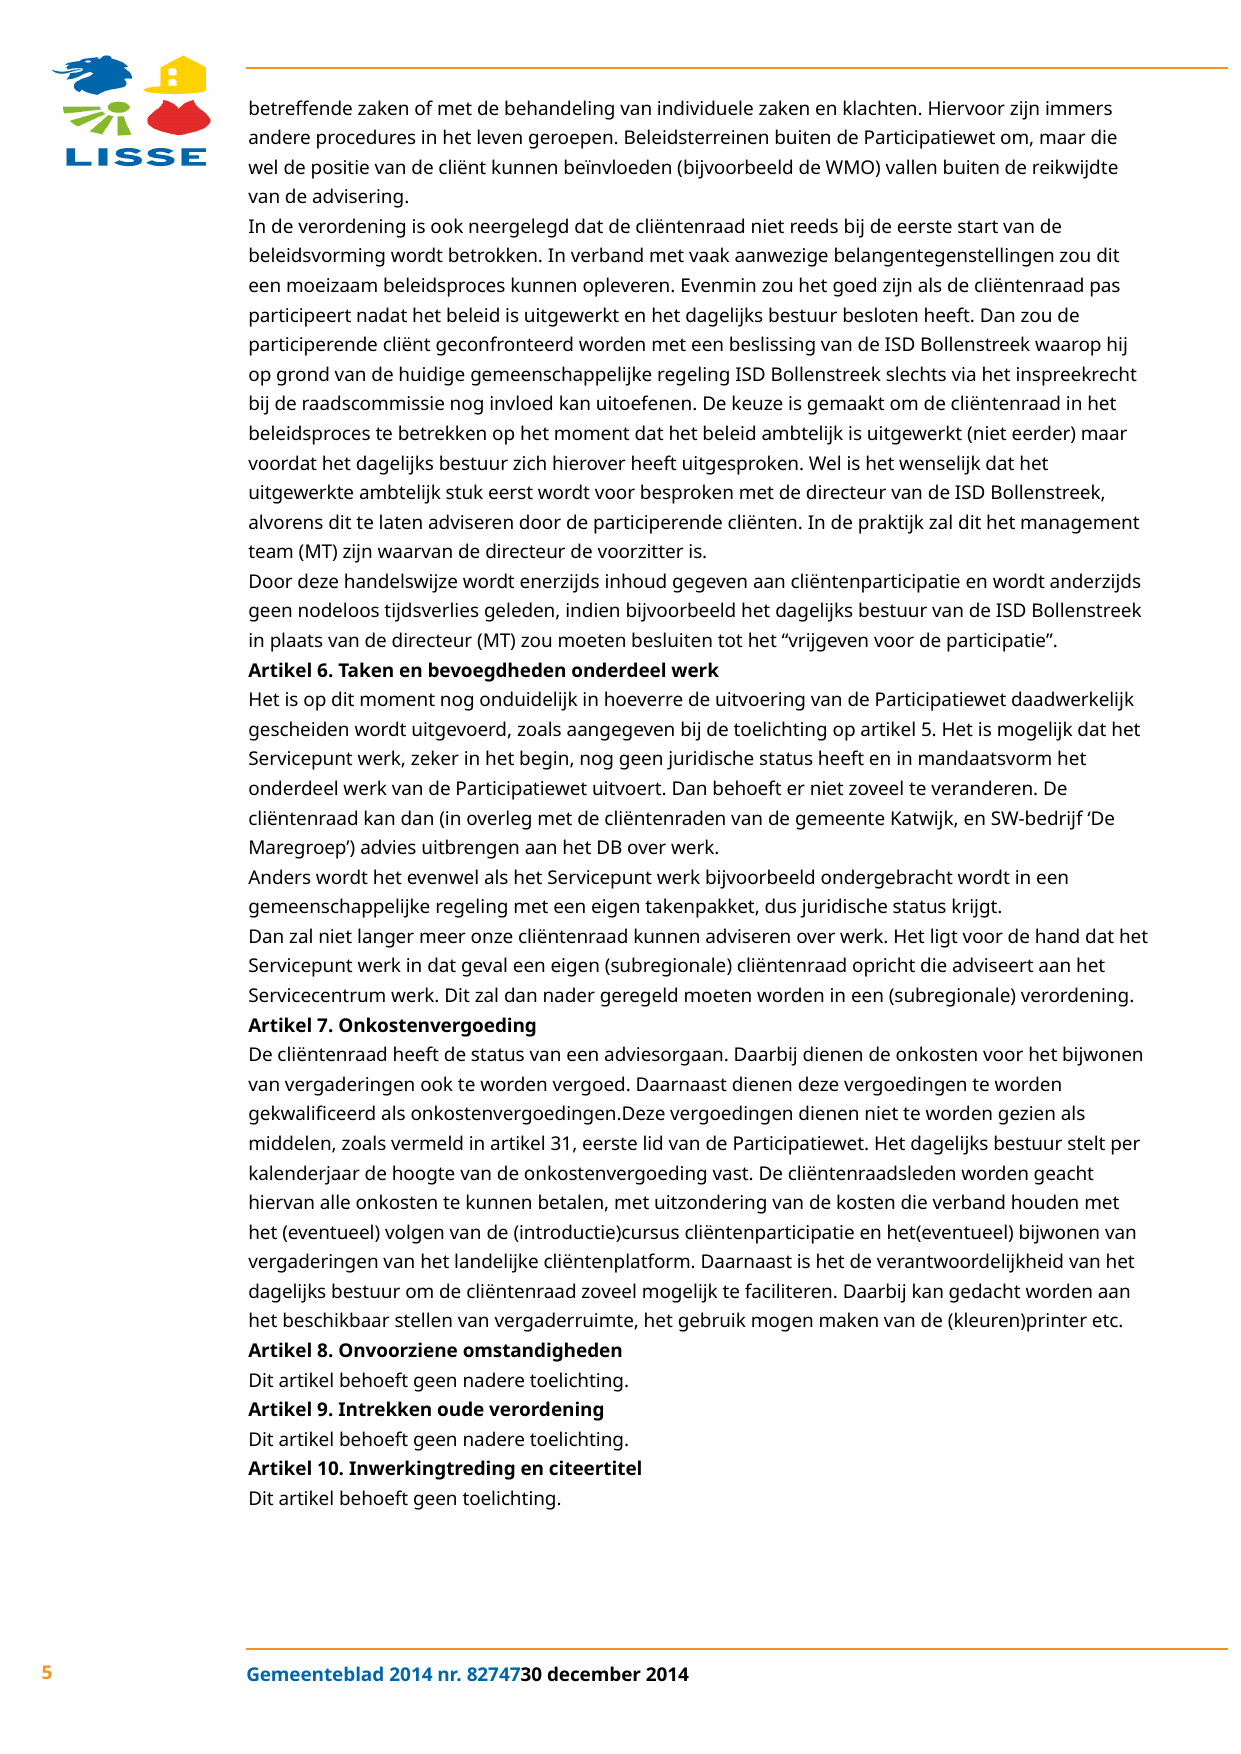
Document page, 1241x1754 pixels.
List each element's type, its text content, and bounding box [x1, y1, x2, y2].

text Artikel 9. Intrekken oude verordening [248, 1396, 1152, 1422]
text Dit artikel behoeft geen toelichting. [248, 1485, 1152, 1511]
text Artikel 7. Onkostenvergoeding [248, 1012, 1152, 1038]
text Artikel 10. Inwerkingtreding en citeertitel [248, 1456, 1152, 1481]
text Dit artikel behoeft geen nadere toelichting. [248, 1367, 1152, 1393]
text Artikel 8. Onvoorziene omstandigheden [248, 1337, 1152, 1363]
text In de verordening is ook neergelegd dat de cliëntenraad niet reeds bij de eerste start van de beleidsvorming wordt betrokken. In verband met vaak aanwezige belangentegenstellingen zou dit een moeizaam beleidsproces kunnen opleveren. Evenmin zou het goed zijn als de cliëntenraad pas participeert nadat het beleid is uitgewerkt en het dagelijks bestuur besloten heeft. Dan zou de participerende cliënt geconfronteerd worden met een beslissing van de ISD Bollenstreek waarop hij op grond van de huidige gemeenschappelijke regeling ISD Bollenstreek slechts via het inspreekrecht bij de raadscommissie nog invloed kan uitoefenen. De keuze is gemaakt om de cliëntenraad in het beleidsproces te betrekken op het moment dat het beleid ambtelijk is uitgewerkt (niet eerder) maar voordat het dagelijks bestuur zich hierover heeft uitgesproken. Wel is het wenselijk dat het uitgewerkte ambtelijk stuk eerst wordt voor besproken met de directeur van de ISD Bollenstreek, alvorens dit te laten adviseren door de participerende cliënten. In de praktijk zal dit het management team (MT) zijn waarvan de directeur de voorzitter is. [248, 213, 1152, 564]
picture [41, 47, 231, 172]
text Anders wordt het evenwel als het Servicepunt werk bijvoorbeeld ondergebracht wordt in een gemeenschappelijke regeling met een eigen takenpakket, dus juridische status krijgt. [248, 864, 1152, 919]
text De cliëntenraad heeft de status van een adviesorgaan. Daarbij dienen de onkosten voor het bijwonen van vergaderingen ook te worden vergoed. Daarnaast dienen deze vergoedingen te worden gekwalificeerd als onkostenvergoedingen.Deze vergoedingen dienen niet te worden gezien als middelen, zoals vermeld in artikel 31, eerste lid van de Participatiewet. Het dagelijks bestuur stelt per kalenderjaar de hoogte van de onkostenvergoeding vast. De cliëntenraadsleden worden geacht hiervan alle onkosten te kunnen betalen, met uitzondering van de kosten die verband houden met het (eventueel) volgen van de (introductie)cursus cliëntenparticipatie en het(eventueel) bijwonen van vergaderingen van het landelijke cliëntenplatform. Daarnaast is het de verantwoordelijkheid van het dagelijks bestuur om de cliëntenraad zoveel mogelijk te faciliteren. Daarbij kan gedacht worden aan het beschikbaar stellen van vergaderruimte, het gebruik mogen maken van de (kleuren)printer etc. [248, 1041, 1152, 1333]
text Dan zal niet langer meer onze cliëntenraad kunnen adviseren over werk. Het ligt voor de hand dat het Servicepunt werk in dat geval een eigen (subregionale) cliëntenraad opricht die adviseert aan het Servicecentrum werk. Dit zal dan nader geregeld moeten worden in een (subregionale) verordening. [248, 923, 1152, 1008]
text betreffende zaken of met de behandeling van individuele zaken en klachten. Hiervoor zijn immers andere procedures in het leven geroepen. Beleidsterreinen buiten de Participatiewet om, maar die wel de positie van de cliënt kunnen beïnvloeden (bijvoorbeeld de WMO) vallen buiten de reikwijdte van de advisering. [248, 95, 1152, 209]
text Artikel 6. Taken en bevoegdheden onderdeel werk [248, 657, 1152, 683]
text Het is op dit moment nog onduidelijk in hoeverre de uitvoering van de Participatiewet daadwerkelijk gescheiden wordt uitgevoerd, zoals aangegeven bij de toelichting op artikel 5. Het is mogelijk dat het Servicepunt werk, zeker in het begin, nog geen juridische status heeft en in mandaatsvorm het onderdeel werk van de Participatiewet uitvoert. Dan behoeft er niet zoveel te veranderen. De cliëntenraad kan dan (in overleg met de cliëntenraden van de gemeente Katwijk, en SW-bedrijf ‘De Maregroep’) advies uitbrengen aan het DB over werk. [248, 686, 1152, 860]
text Dit artikel behoeft geen nadere toelichting. [248, 1426, 1152, 1452]
text geen nodeloos tijdsverlies geleden, indien bijvoorbeeld het dagelijks bestuur van de ISD Bollenstreek in plaats van de directeur (MT) zou moeten besluiten tot het “vrijgeven voor de participatie”. [248, 598, 1152, 653]
text Door deze handelswijze wordt enerzijds inhoud gegeven aan cliëntenparticipatie en wordt anderzijds [248, 568, 1152, 594]
